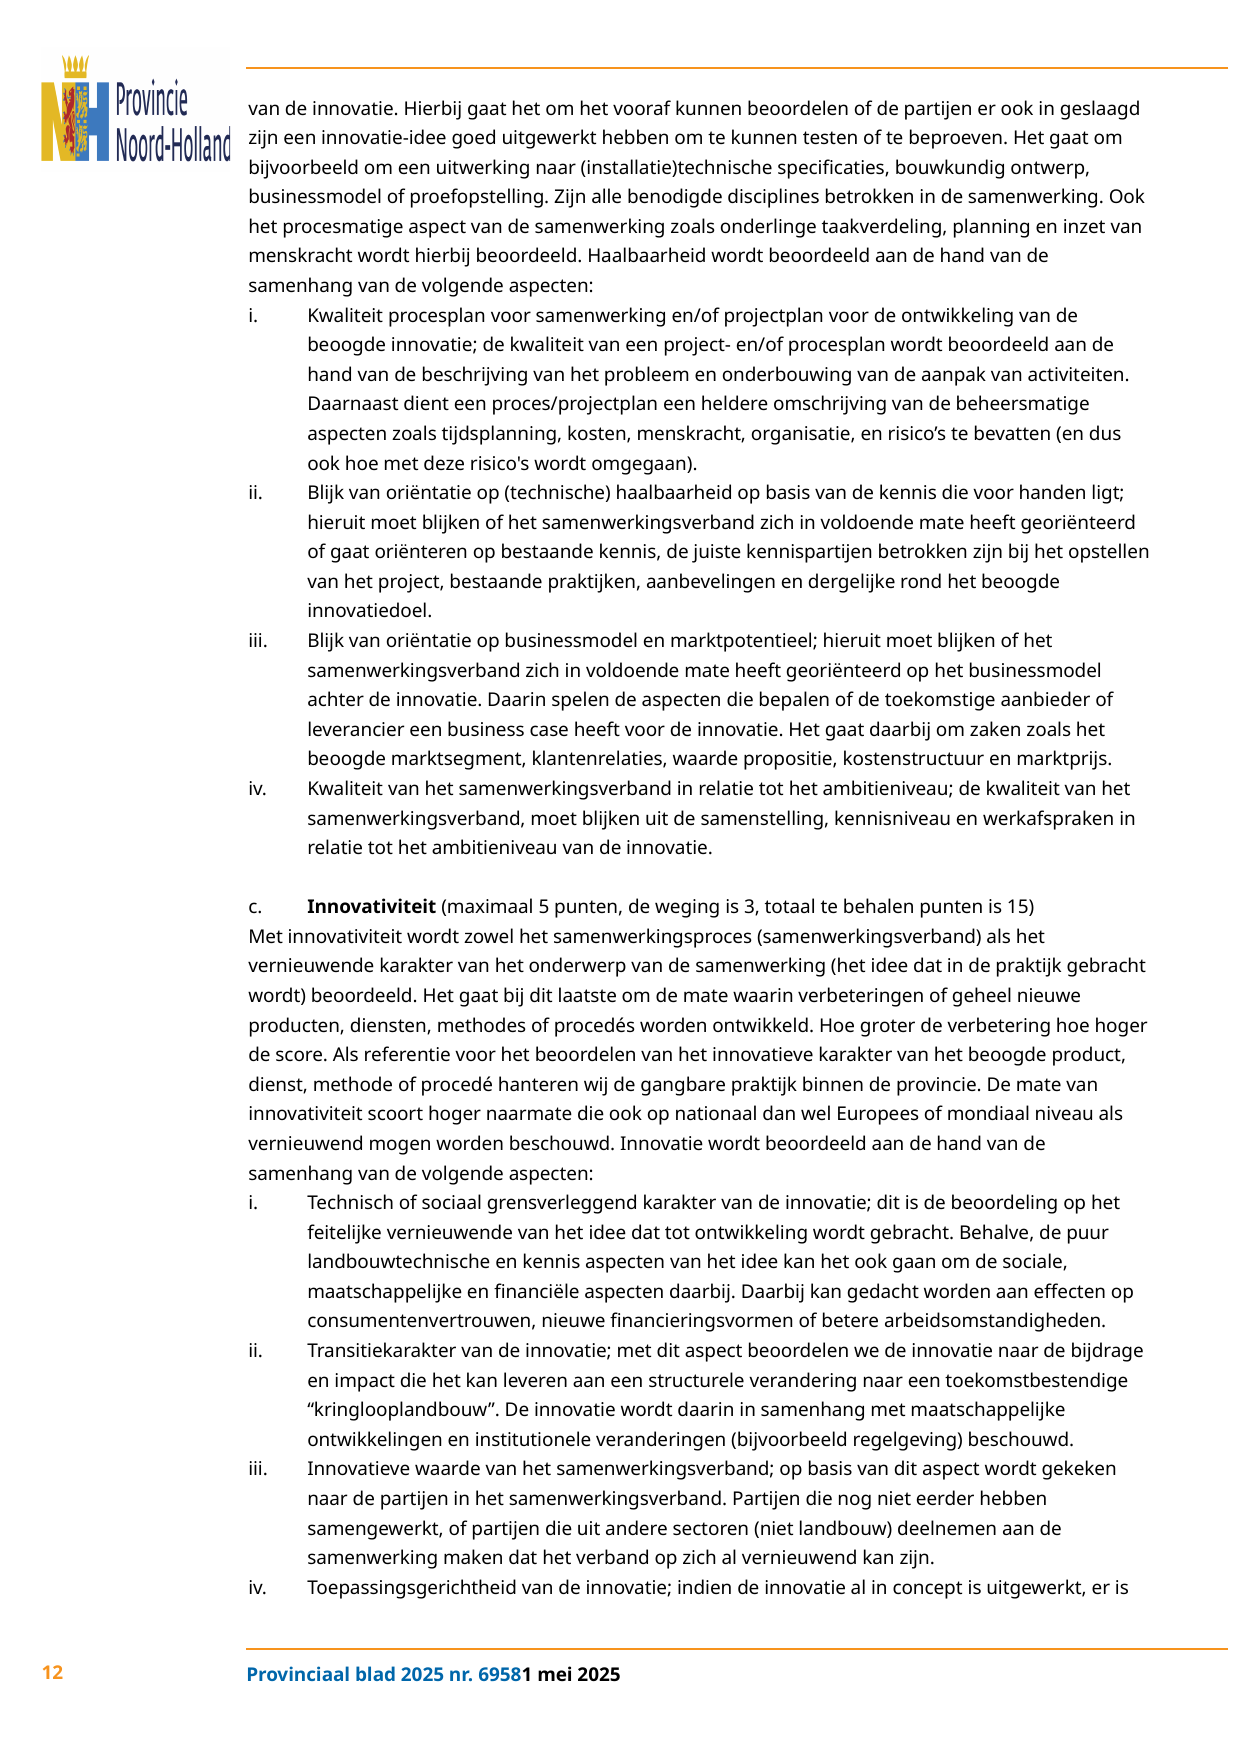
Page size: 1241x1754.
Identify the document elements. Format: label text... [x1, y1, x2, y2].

list Toepassingsgerichtheid van de innovatie; indien de innovatie al in concept is uitgewerkt, er is [248, 1574, 1152, 1600]
text van de innovatie. Hierbij gaat het om het vooraf kunnen beoordelen of de partijen er ook in geslaagd zijn een innovatie-idee goed uitgewerkt hebben om te kunnen testen of te beproeven. Het gaat om bijvoorbeeld om een uitwerking naar (installatie)technische specificaties, bouwkundig ontwerp, businessmodel of proefopstelling. Zijn alle benodigde disciplines betrokken in de samenwerking. Ook het procesmatige aspect van de samenwerking zoals onderlinge taakverdeling, planning en inzet van menskracht wordt hierbij beoordeeld. Haalbaarheid wordt beoordeeld aan de hand van de samenhang van de volgende aspecten: [248, 95, 1152, 298]
list Blijk van oriëntatie op (technische) haalbaarheid op basis van de kennis die voor handen ligt; hieruit moet blijken of het samenwerkingsverband zich in voldoende mate heeft georiënteerd of gaat oriënteren op bestaande kennis, de juiste kennispartijen betrokken zijn bij het opstellen van het project, bestaande praktijken, aanbevelingen en dergelijke rond het beoogde innovatiedoel. [248, 479, 1152, 623]
list Innovatieve waarde van het samenwerkingsverband; op basis van dit aspect wordt gekeken naar de partijen in het samenwerkingsverband. Partijen die nog niet eerder hebben samengewerkt, of partijen die uit andere sectoren (niet landbouw) deelnemen aan de samenwerking maken dat het verband op zich al vernieuwend kan zijn. [248, 1456, 1152, 1570]
text Met innovativiteit wordt zowel het samenwerkingsproces (samenwerkingsverband) als het vernieuwende karakter van het onderwerp van de samenwerking (het idee dat in de praktijk gebracht wordt) beoordeeld. Het gaat bij dit laatste om de mate waarin verbeteringen of geheel nieuwe producten, diensten, methodes of procedés worden ontwikkeld. Hoe groter de verbetering hoe hoger de score. Als referentie voor het beoordelen van het innovatieve karakter van het beoogde product, dienst, methode of procedé hanteren wij de gangbare praktijk binnen de provincie. De mate van innovativiteit scoort hoger naarmate die ook op nationaal dan wel Europees of mondiaal niveau als vernieuwend mogen worden beschouwd. Innovatie wordt beoordeeld aan de hand van de samenhang van de volgende aspecten: [248, 923, 1152, 1186]
list Kwaliteit procesplan voor samenwerking en/of projectplan voor de ontwikkeling van de beoogde innovatie; de kwaliteit van een project- en/of procesplan wordt beoordeeld aan de hand van de beschrijving van het probleem en onderbouwing van de aanpak van activiteiten. Daarnaast dient een proces/projectplan een heldere omschrijving van de beheersmatige aspecten zoals tijdsplanning, kosten, menskracht, organisatie, en risico’s te bevatten (en dus ook hoe met deze risico's wordt omgegaan). [248, 302, 1152, 476]
list Kwaliteit van het samenwerkingsverband in relatie tot het ambitieniveau; de kwaliteit van het samenwerkingsverband, moet blijken uit de samenstelling, kennisniveau en werkafspraken in relatie tot het ambitieniveau van de innovatie. [248, 775, 1152, 860]
list Transitiekarakter van de innovatie; met dit aspect beoordelen we de innovatie naar de bijdrage en impact die het kan leveren aan een structurele verandering naar een toekomstbestendige “kringlooplandbouw”. De innovatie wordt daarin in samenhang met maatschappelijke ontwikkelingen en institutionele veranderingen (bijvoorbeeld regelgeving) beschouwd. [248, 1337, 1152, 1452]
picture [41, 47, 231, 172]
list Innovativiteit (maximaal 5 punten, de weging is 3, totaal te behalen punten is 15) [248, 893, 1152, 919]
list Blijk van oriëntatie op businessmodel en marktpotentieel; hieruit moet blijken of het samenwerkingsverband zich in voldoende mate heeft georiënteerd op het businessmodel achter de innovatie. Daarin spelen de aspecten die bepalen of de toekomstige aanbieder of leverancier een business case heeft voor de innovatie. Het gaat daarbij om zaken zoals het beoogde marktsegment, klantenrelaties, waarde propositie, kostenstructuur en marktprijs. [248, 627, 1152, 771]
list Technisch of sociaal grensverleggend karakter van de innovatie; dit is de beoordeling op het feitelijke vernieuwende van het idee dat tot ontwikkeling wordt gebracht. Behalve, de puur landbouwtechnische en kennis aspecten van het idee kan het ook gaan om de sociale, maatschappelijke en financiële aspecten daarbij. Daarbij kan gedacht worden aan effecten op consumentenvertrouwen, nieuwe financieringsvormen of betere arbeidsomstandigheden. [248, 1189, 1152, 1333]
